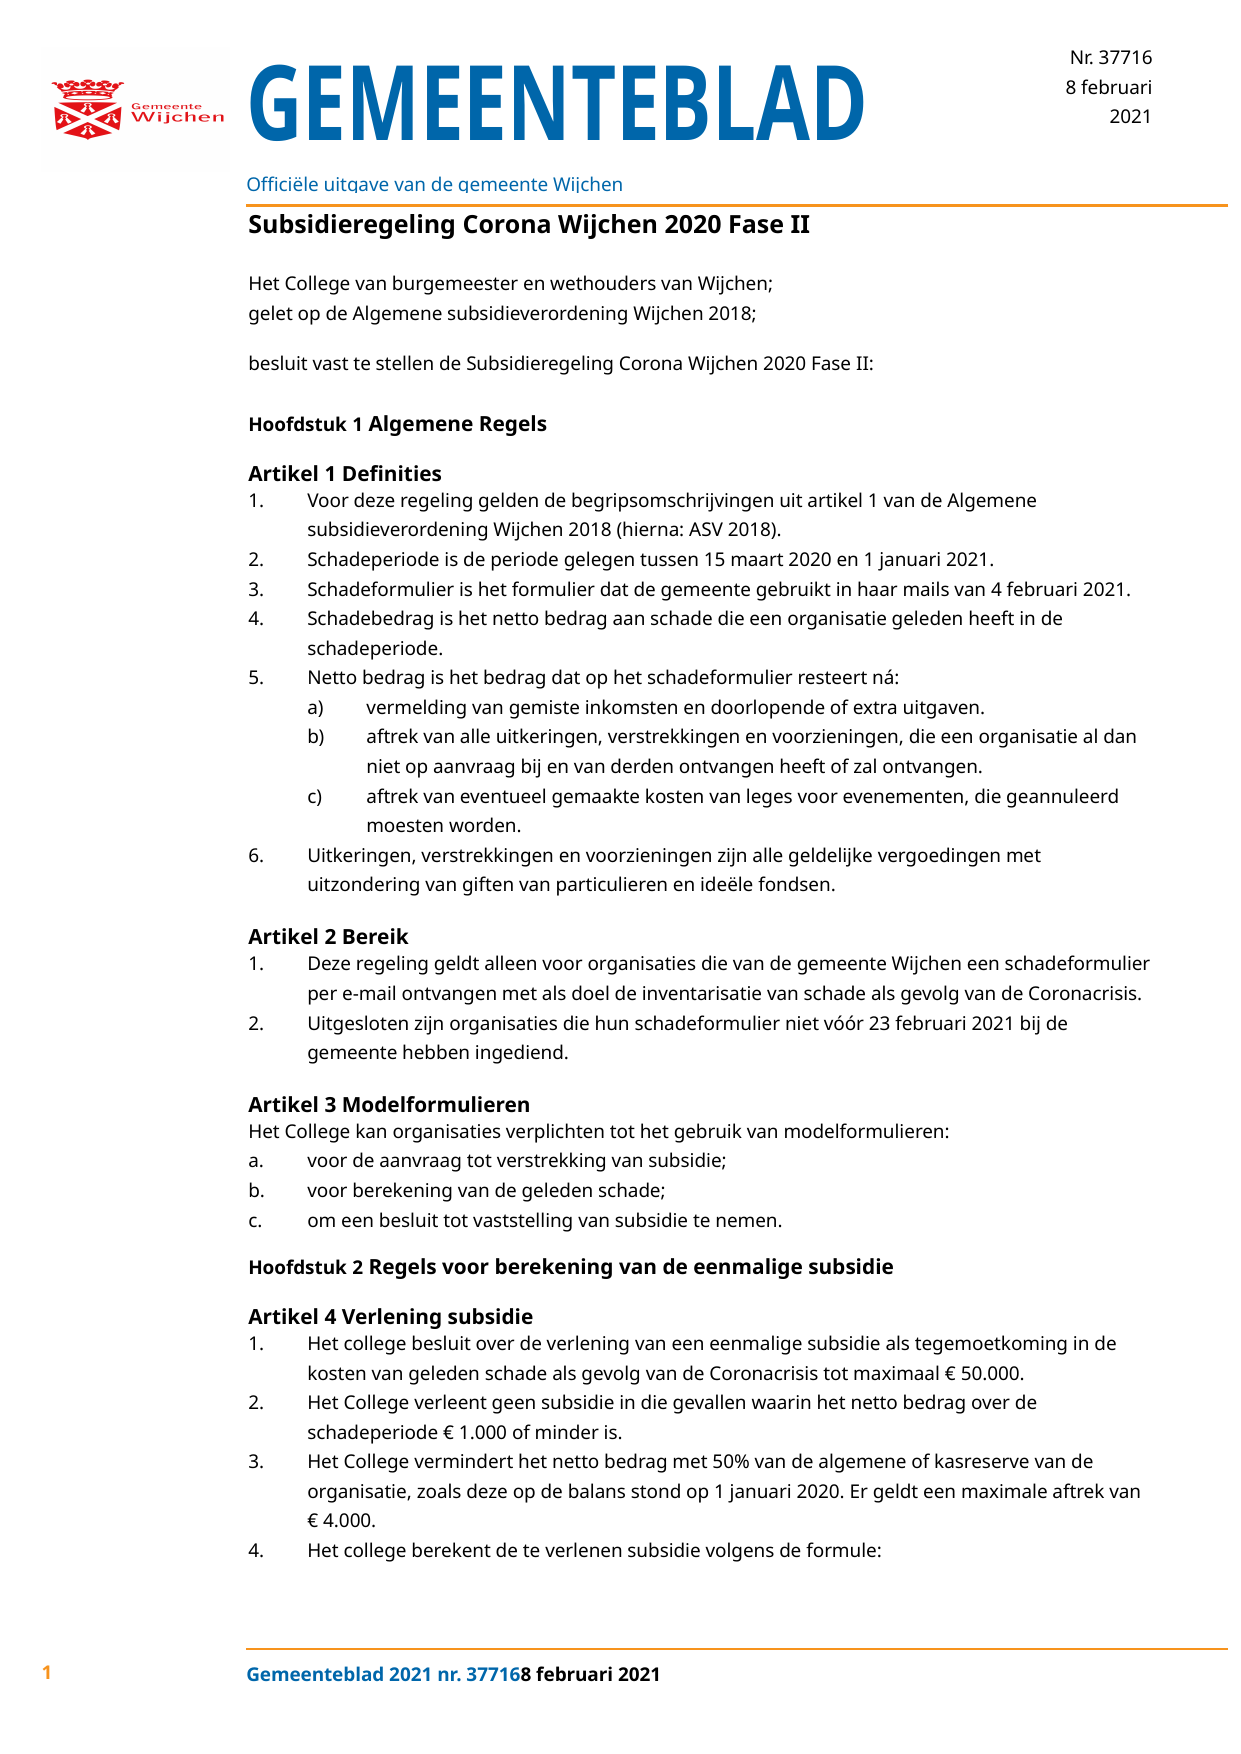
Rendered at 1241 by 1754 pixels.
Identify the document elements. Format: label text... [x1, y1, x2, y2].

list Uitkeringen, verstrekkingen en voorzieningen zijn alle geldelijke vergoedingen met uitzondering van giften van particulieren en ideële fondsen. [248, 842, 1152, 897]
list aftrek van eventueel gemaakte kosten van leges voor evenementen, die geannuleerd moesten worden. [307, 783, 1152, 838]
text Artikel 4 Verlening subsidie [248, 1302, 1152, 1330]
list Schadeperiode is de periode gelegen tussen 15 maart 2020 en 1 januari 2021. [248, 546, 1152, 572]
list Schadebedrag is het netto bedrag aan schade die een organisatie geleden heeft in de schadeperiode. [248, 605, 1152, 661]
list Het College vermindert het netto bedrag met 50% van de algemene of kasreserve van de organisatie, zoals deze op de balans stond op 1 januari 2020. Er geldt een maximale aftrek van € 4.000. [248, 1448, 1152, 1533]
text Het College kan organisaties verplichten tot het gebruik van modelformulieren: [248, 1118, 1152, 1144]
list Voor deze regeling gelden de begripsomschrijvingen uit artikel 1 van de Algemene subsidieverordening Wijchen 2018 (hierna: ASV 2018). [248, 487, 1152, 542]
list Het college besluit over de verlening van een eenmalige subsidie als tegemoetkoming in de kosten van geleden schade als gevolg van de Coronacrisis tot maximaal € 50.000. [248, 1330, 1152, 1386]
text Het College van burgemeester en wethouders van Wijchen; [248, 270, 1152, 296]
list aftrek van alle uitkeringen, verstrekkingen en voorzieningen, die een organisatie al dan niet op aanvraag bij en van derden ontvangen heeft of zal ontvangen. [307, 724, 1152, 779]
text Artikel 1 Definities [248, 459, 1152, 487]
text besluit vast te stellen de Subsidieregeling Corona Wijchen 2020 Fase II: [248, 350, 1152, 376]
list Deze regeling geldt alleen voor organisaties die van de gemeente Wijchen een schadeformulier per e-mail ontvangen met als doel de inventarisatie van schade als gevolg van de Coronacrisis. [248, 951, 1152, 1006]
picture [41, 47, 231, 172]
text Hoofdstuk 1 Algemene Regels [248, 409, 1152, 438]
list Uitgesloten zijn organisaties die hun schadeformulier niet vóór 23 februari 2021 bij de gemeente hebben ingediend. [248, 1010, 1152, 1065]
list voor de aanvraag tot verstrekking van subsidie; [248, 1148, 1152, 1173]
list om een besluit tot vaststelling van subsidie te nemen. [248, 1207, 1152, 1233]
list Schadeformulier is het formulier dat de gemeente gebruikt in haar mails van 4 februari 2021. [248, 576, 1152, 602]
text Artikel 2 Bereik [248, 922, 1152, 951]
list voor berekening van de geleden schade; [248, 1177, 1152, 1203]
text Hoofdstuk 2 Regels voor berekening van de eenmalige subsidie [248, 1252, 1152, 1281]
list Het College verleent geen subsidie in die gevallen waarin het netto bedrag over de schadeperiode € 1.000 of minder is. [248, 1389, 1152, 1445]
text gelet op de Algemene subsidieverordening Wijchen 2018; [248, 300, 1152, 326]
text Subsidieregeling Corona Wijchen 2020 Fase II [248, 207, 1152, 241]
text Artikel 3 Modelformulieren [248, 1090, 1152, 1118]
list vermelding van gemiste inkomsten en doorlopende of extra uitgaven. [307, 694, 1152, 720]
list Het college berekent de te verlenen subsidie volgens de formule: [248, 1537, 1152, 1563]
list Netto bedrag is het bedrag dat op het schadeformulier resteert ná: [248, 664, 1152, 690]
